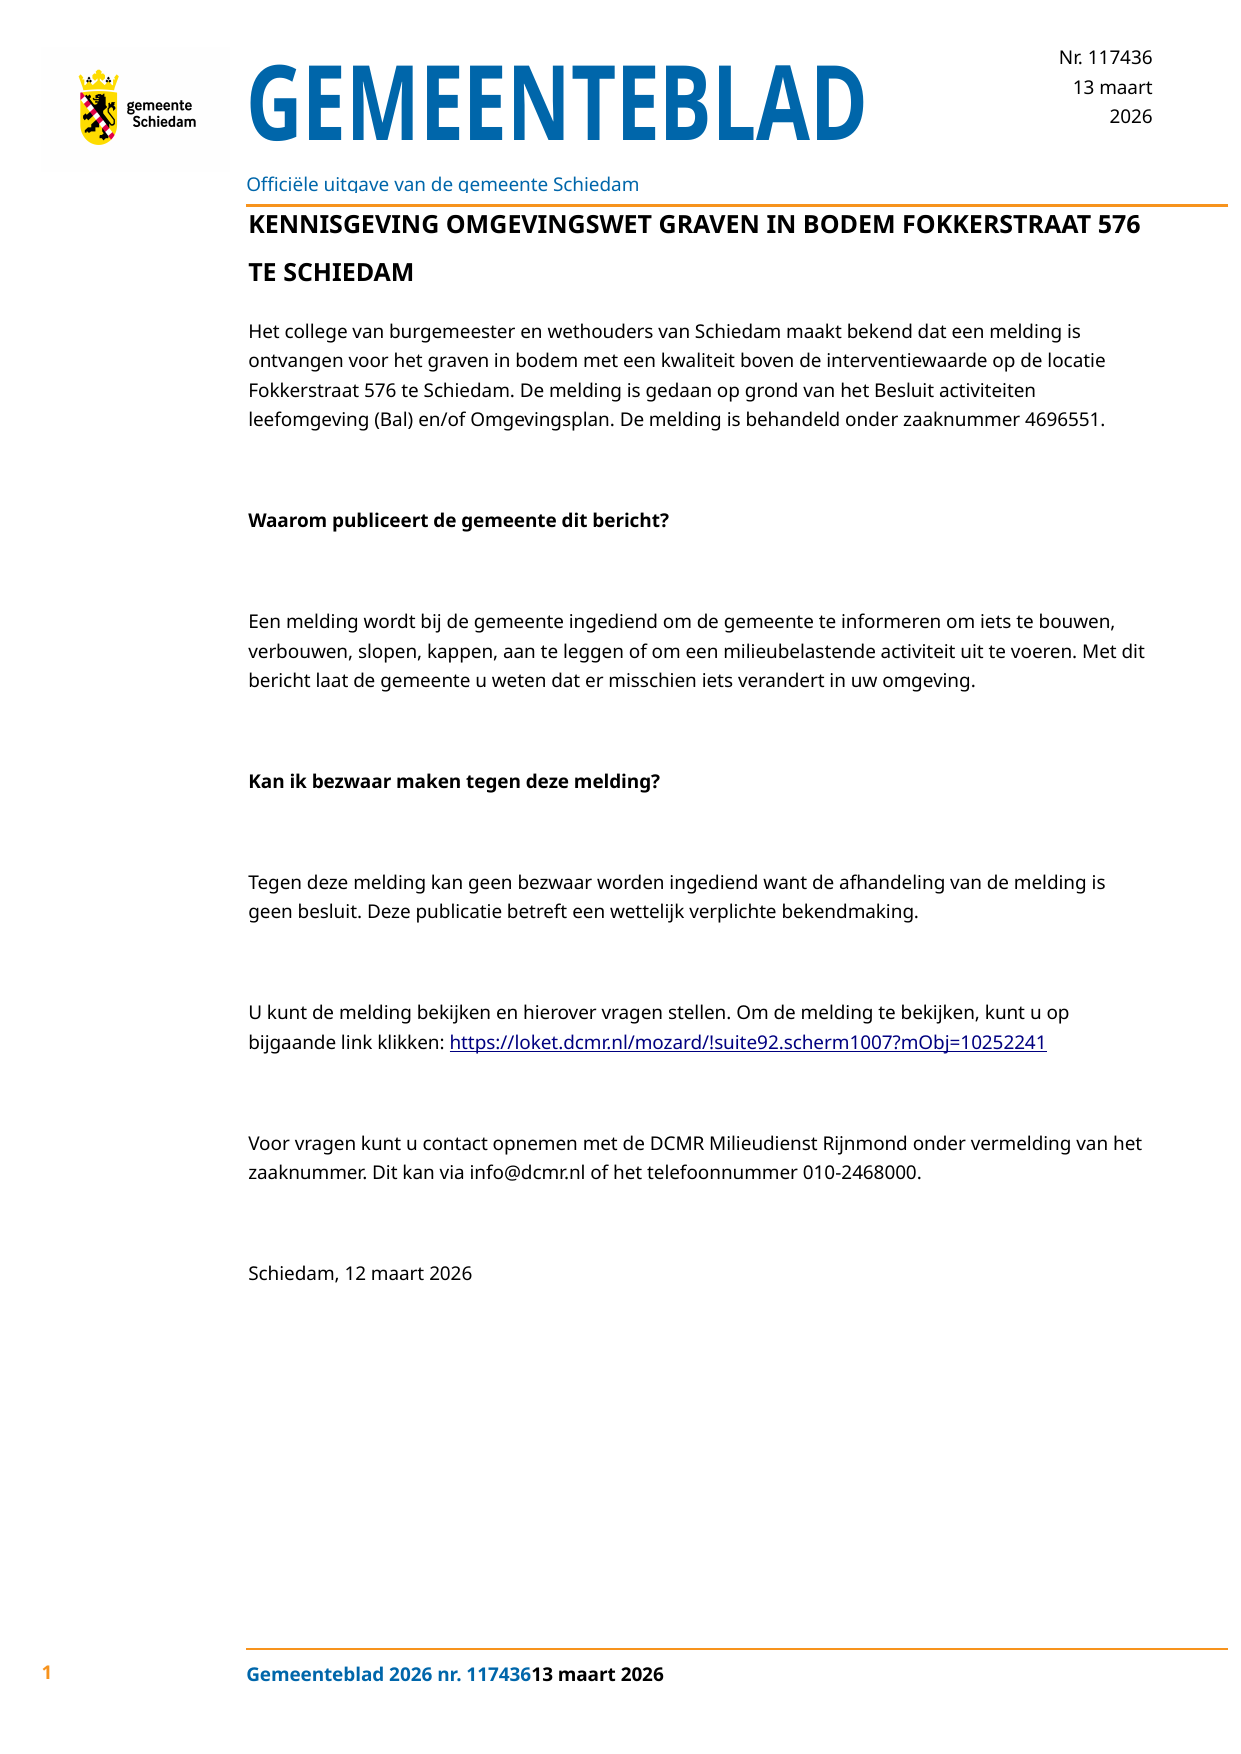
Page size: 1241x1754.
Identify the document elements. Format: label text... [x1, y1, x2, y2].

text Kan ik bezwaar maken tegen deze melding? [248, 768, 1152, 794]
text Het college van burgemeester en wethouders van Schiedam maakt bekend dat een melding is ontvangen voor het graven in bodem met een kwaliteit boven de interventiewaarde op de locatie Fokkerstraat 576 te Schiedam. De melding is gedaan op grond van het Besluit activiteiten leefomgeving (Bal) en/of Omgevingsplan. De melding is behandeld onder zaaknummer 4696551. [248, 318, 1152, 432]
text Een melding wordt bij de gemeente ingediend om de gemeente te informeren om iets te bouwen, verbouwen, slopen, kappen, aan te leggen of om een milieubelastende activiteit uit te voeren. Met dit bericht laat de gemeente u weten dat er misschien iets verandert in uw omgeving. [248, 608, 1152, 693]
text Schiedam, 12 maart 2026 [248, 1260, 1152, 1286]
text U kunt de melding bekijken en hierover vragen stellen. Om de melding te bekijken, kunt u op bijgaande link klikken: https://loket.dcmr.nl/mozard/!suite92.scherm1007?mObj=10252241 [248, 999, 1152, 1055]
text Voor vragen kunt u contact opnemen met de DCMR Milieudienst Rijnmond onder vermelding van het zaaknummer. Dit kan via info@dcmr.nl of het telefoonnummer 010‑2468000. [248, 1130, 1152, 1185]
picture [41, 47, 231, 172]
text Tegen deze melding kan geen bezwaar worden ingediend want de afhandeling van de melding is geen besluit. Deze publicatie betreft een wettelijk verplichte bekendmaking. [248, 869, 1152, 924]
text KENNISGEVING OMGEVINGSWET GRAVEN IN BODEM FOKKERSTRAAT 576 TE SCHIEDAM [248, 207, 1152, 288]
text Waarom publiceert de gemeente dit bericht? [248, 507, 1152, 533]
